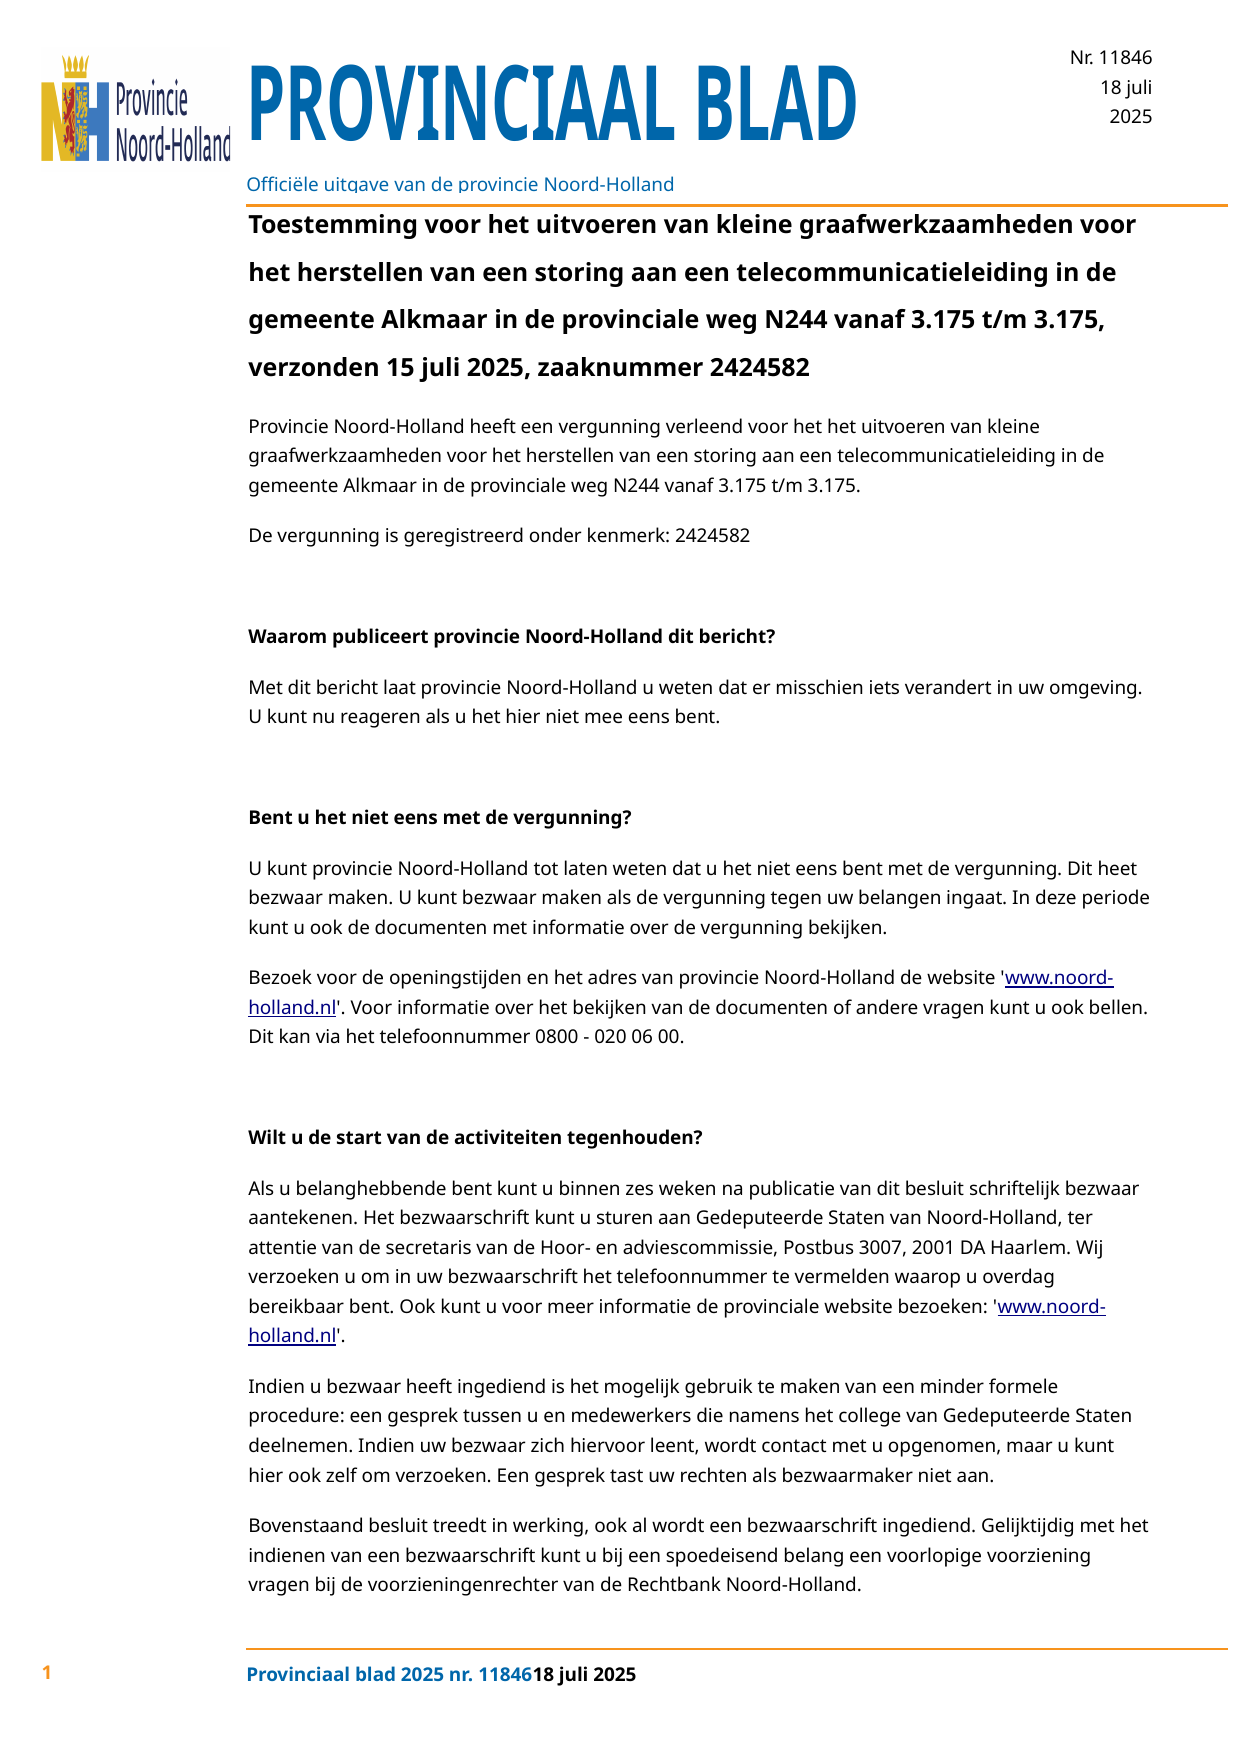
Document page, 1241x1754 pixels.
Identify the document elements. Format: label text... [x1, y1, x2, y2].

text Wilt u de start van de activiteiten tegenhouden? [248, 1124, 1152, 1150]
text Waarom publiceert provincie Noord-Holland dit bericht? [248, 623, 1152, 649]
picture [41, 47, 231, 172]
text De vergunning is geregistreerd onder kenmerk: 2424582 [248, 523, 1152, 548]
text Bezoek voor de openingstijden en het adres van provincie Noord-Holland de website 'www.noord-holland.nl'. Voor informatie over het bekijken van de documenten of andere vragen kunt u ook bellen. Dit kan via het telefoonnummer 0800 - 020 06 00. [248, 964, 1152, 1049]
text Provincie Noord-Holland heeft een vergunning verleend voor het het uitvoeren van kleine graafwerkzaamheden voor het herstellen van een storing aan een telecommunicatieleiding in de gemeente Alkmaar in de provinciale weg N244 vanaf 3.175 t/m 3.175. [248, 413, 1152, 498]
text Met dit bericht laat provincie Noord-Holland u weten dat er misschien iets verandert in uw omgeving. U kunt nu reageren als u het hier niet mee eens bent. [248, 674, 1152, 729]
text Als u belanghebbende bent kunt u binnen zes weken na publicatie van dit besluit schriftelijk bezwaar aantekenen. Het bezwaarschrift kunt u sturen aan Gedeputeerde Staten van Noord-Holland, ter attentie van de secretaris van de Hoor- en adviescommissie, Postbus 3007, 2001 DA Haarlem. Wij verzoeken u om in uw bezwaarschrift het telefoonnummer te vermelden waarop u overdag bereikbaar bent. Ook kunt u voor meer informatie de provinciale website bezoeken: 'www.noord-holland.nl'. [248, 1175, 1152, 1348]
text Bent u het niet eens met de vergunning? [248, 804, 1152, 830]
text Toestemming voor het uitvoeren van kleine graafwerkzaamheden voor het herstellen van een storing aan een telecommunicatieleiding in de gemeente Alkmaar in de provinciale weg N244 vanaf 3.175 t/m 3.175, verzonden 15 juli 2025, zaaknummer 2424582 [248, 207, 1152, 384]
text Bovenstaand besluit treedt in werking, ook al wordt een bezwaarschrift ingediend. Gelijktijdig met het indienen van een bezwaarschrift kunt u bij een spoedeisend belang een voorlopige voorziening vragen bij de voorzieningenrechter van de Rechtbank Noord-Holland. [248, 1512, 1152, 1597]
text Indien u bezwaar heeft ingediend is het mogelijk gebruik te maken van een minder formele procedure: een gesprek tussen u en medewerkers die namens het college van Gedeputeerde Staten deelnemen. Indien uw bezwaar zich hiervoor leent, wordt contact met u opgenomen, maar u kunt hier ook zelf om verzoeken. Een gesprek tast uw rechten als bezwaarmaker niet aan. [248, 1373, 1152, 1488]
text U kunt provincie Noord-Holland tot laten weten dat u het niet eens bent met de vergunning. Dit heet bezwaar maken. U kunt bezwaar maken als de vergunning tegen uw belangen ingaat. In deze periode kunt u ook de documenten met informatie over de vergunning bekijken. [248, 855, 1152, 940]
